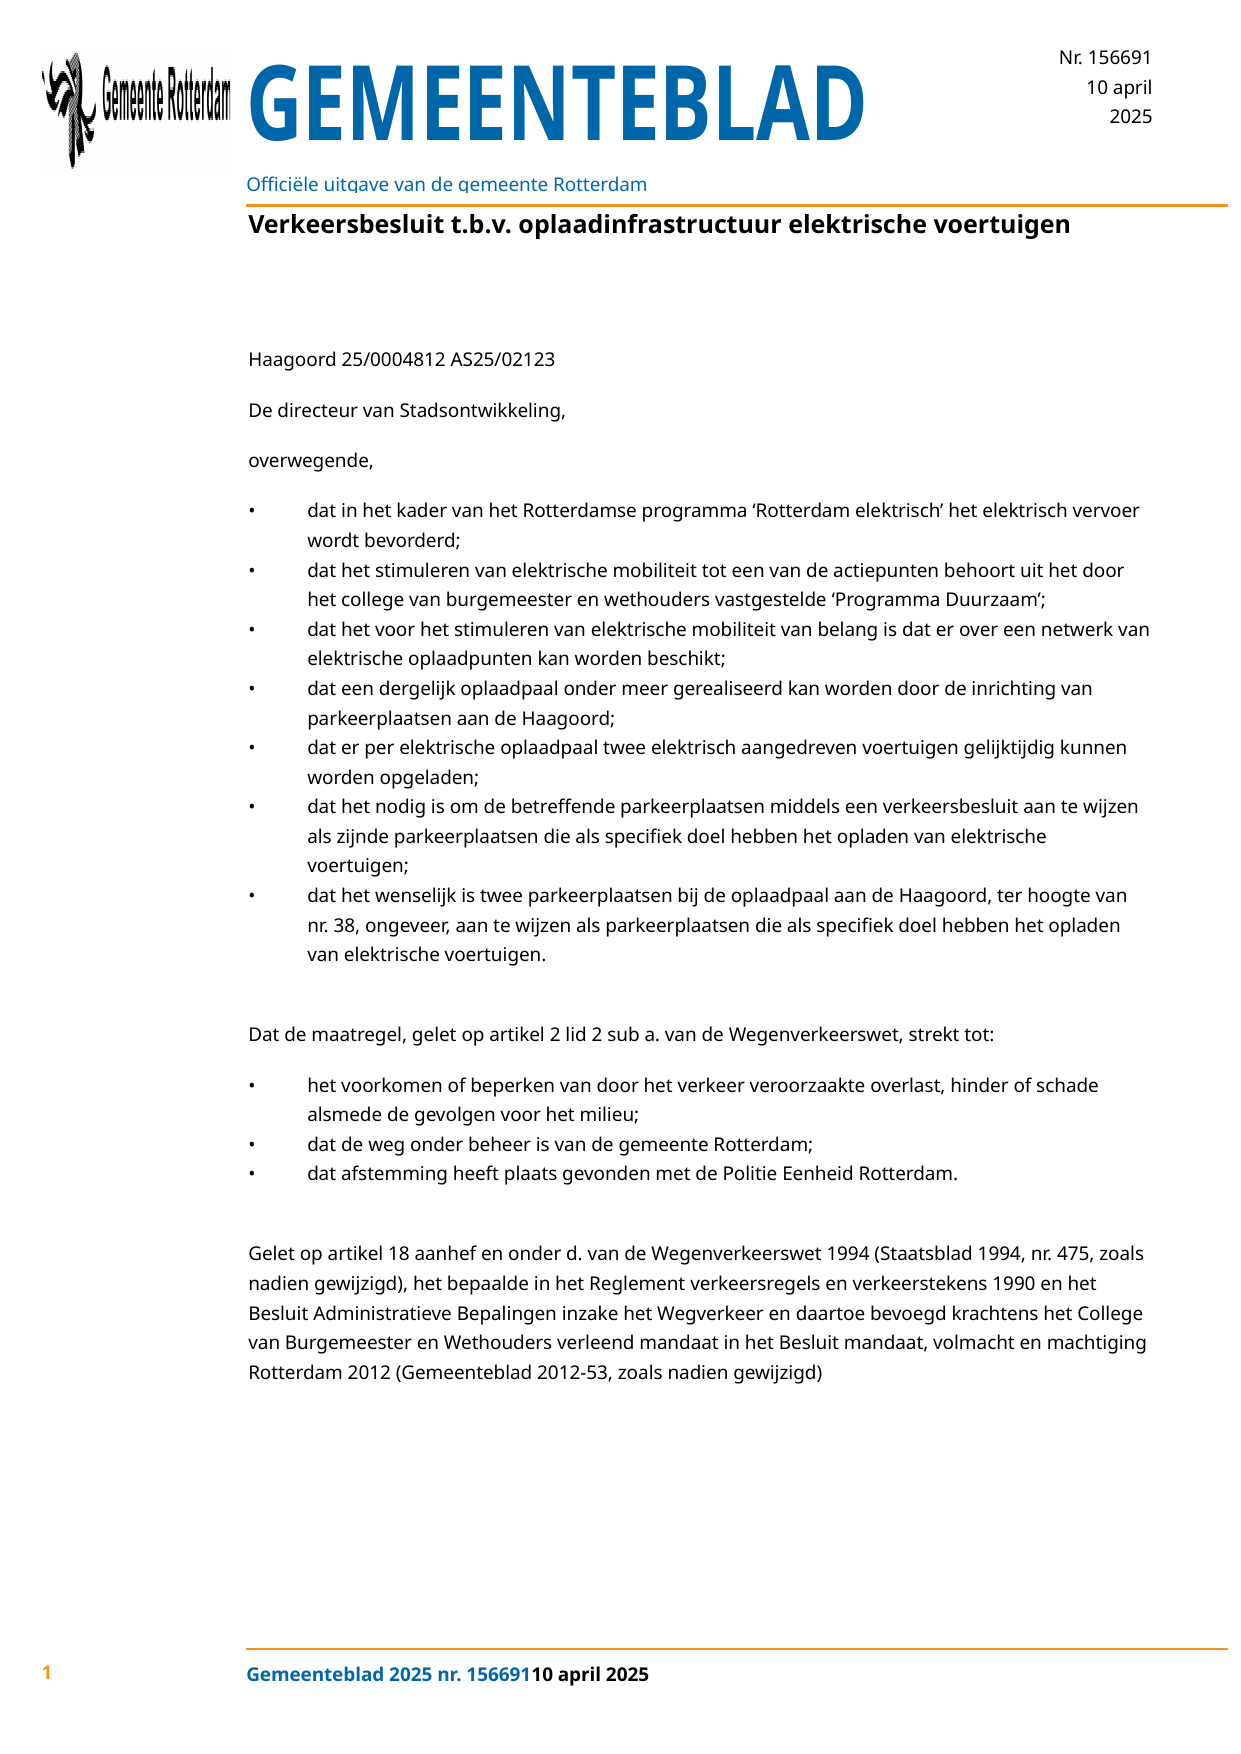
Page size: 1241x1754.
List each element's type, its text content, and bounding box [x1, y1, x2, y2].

text Gelet op artikel 18 aanhef en onder d. van de Wegenverkeerswet 1994 (Staatsblad 1994, nr. 475, zoals nadien gewijzigd), het bepaalde in het Reglement verkeersregels en verkeerstekens 1990 en het Besluit Administratieve Bepalingen inzake het Wegverkeer en daartoe bevoegd krachtens het College van Burgemeester en Wethouders verleend mandaat in het Besluit mandaat, volmacht en machtiging Rotterdam 2012 (Gemeenteblad 2012-53, zoals nadien gewijzigd) [248, 1241, 1152, 1385]
list dat het nodig is om de betreffende parkeerplaatsen middels een verkeersbesluit aan te wijzen als zijnde parkeerplaatsen die als specifiek doel hebben het opladen van elektrische voertuigen; [248, 793, 1152, 878]
list dat het voor het stimuleren van elektrische mobiliteit van belang is dat er over een netwerk van elektrische oplaadpunten kan worden beschikt; [248, 616, 1152, 671]
list dat er per elektrische oplaadpaal twee elektrisch aangedreven voertuigen gelijktijdig kunnen worden opgeladen; [248, 734, 1152, 790]
list dat de weg onder beheer is van de gemeente Rotterdam; [248, 1131, 1152, 1157]
list dat het stimuleren van elektrische mobiliteit tot een van de actiepunten behoort uit het door het college van burgemeester en wethouders vastgestelde ‘Programma Duurzaam’; [248, 557, 1152, 612]
text Dat de maatregel, gelet op artikel 2 lid 2 sub a. van de Wegenverkeerswet, strekt tot: [248, 1021, 1152, 1047]
list dat het wenselijk is twee parkeerplaatsen bij de oplaadpaal aan de Haagoord, ter hoogte van nr. 38, ongeveer, aan te wijzen als parkeerplaatsen die als specifiek doel hebben het opladen van elektrische voertuigen. [248, 882, 1152, 967]
list dat een dergelijk oplaadpaal onder meer gerealiseerd kan worden door de inrichting van parkeerplaatsen aan de Haagoord; [248, 675, 1152, 731]
text overwegende, [248, 447, 1152, 473]
list het voorkomen of beperken van door het verkeer veroorzaakte overlast, hinder of schade alsmede de gevolgen voor het milieu; [248, 1072, 1152, 1127]
text Verkeersbesluit t.b.v. oplaadinfrastructuur elektrische voertuigen [248, 207, 1152, 241]
text Haagoord 25/0004812 AS25/02123 [248, 346, 1152, 372]
picture [41, 47, 231, 172]
text De directeur van Stadsontwikkeling, [248, 397, 1152, 423]
list dat in het kader van het Rotterdamse programma ‘Rotterdam elektrisch’ het elektrisch vervoer wordt bevorderd; [248, 498, 1152, 553]
list dat afstemming heeft plaats gevonden met de Politie Eenheid Rotterdam. [248, 1161, 1152, 1186]
